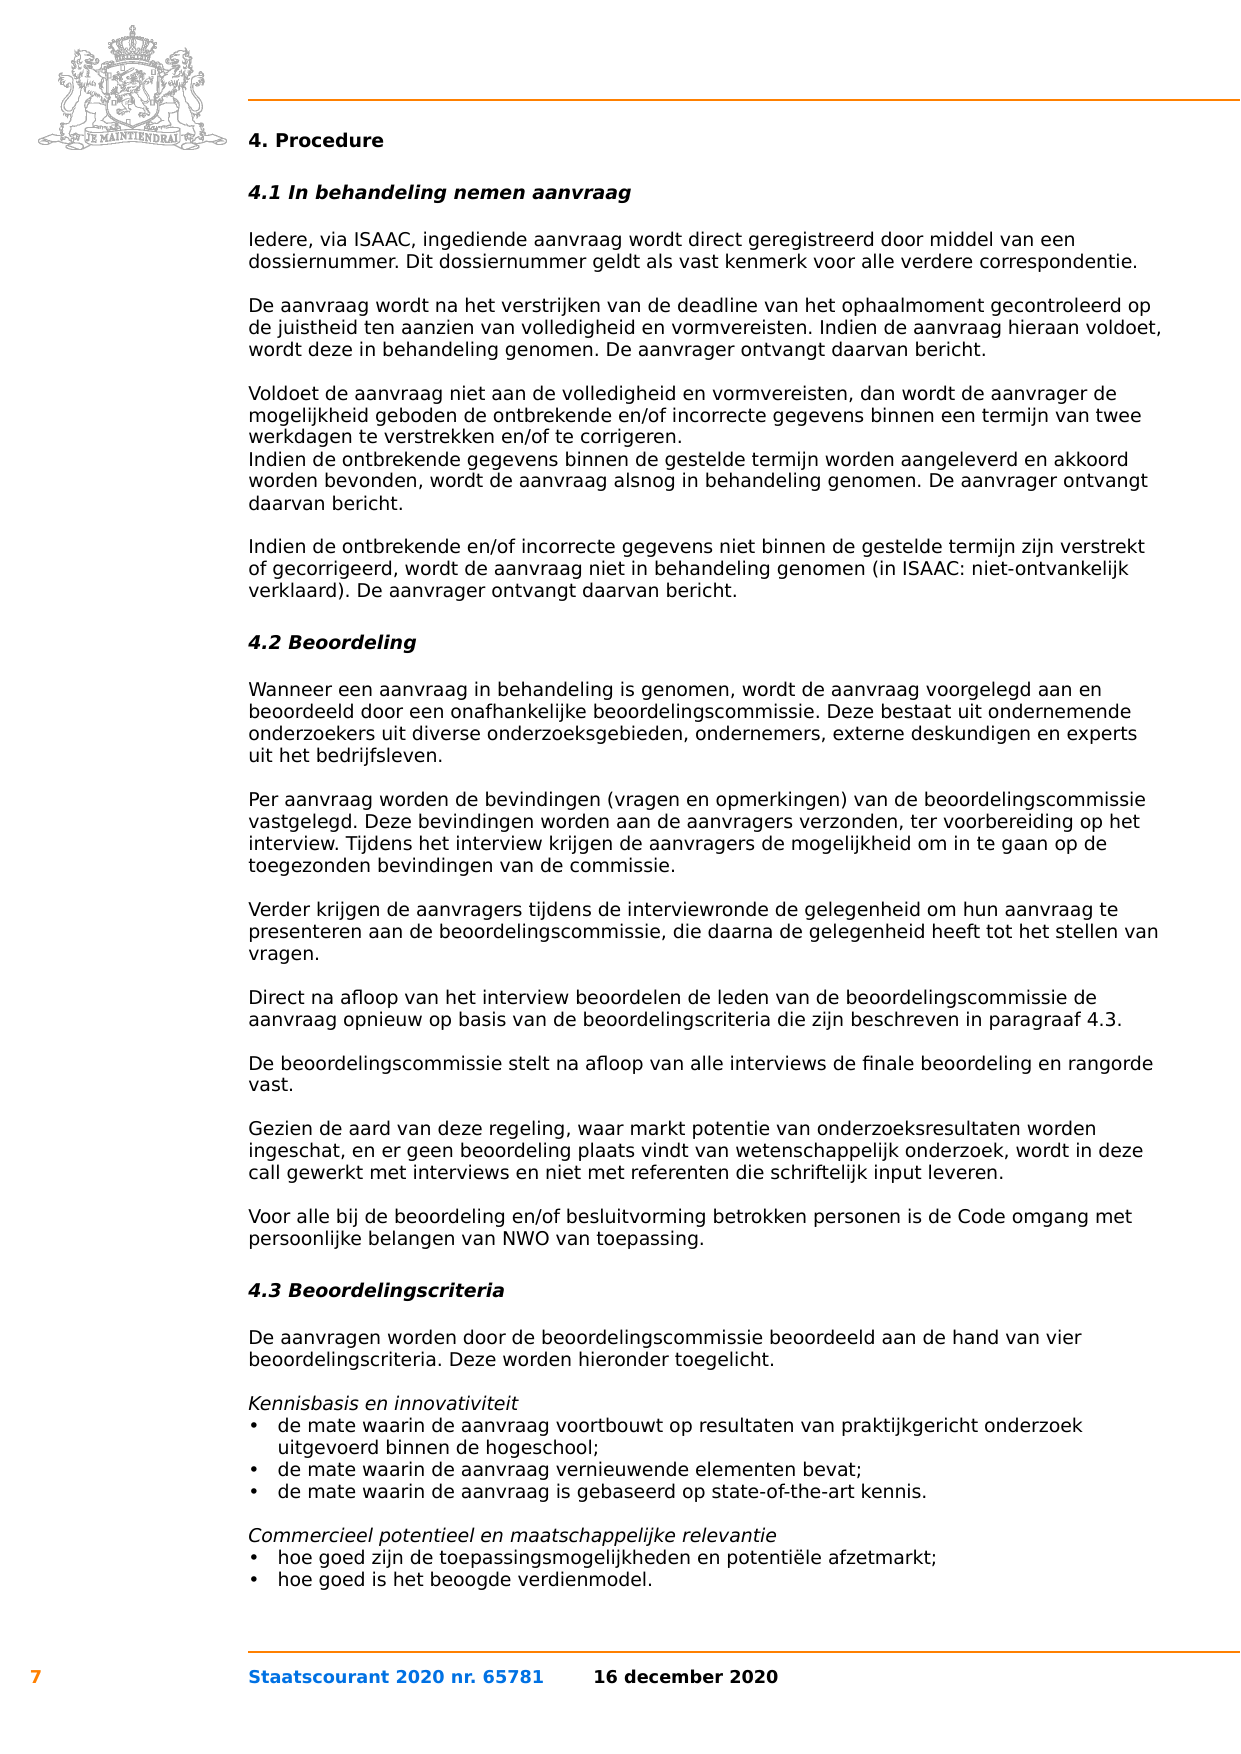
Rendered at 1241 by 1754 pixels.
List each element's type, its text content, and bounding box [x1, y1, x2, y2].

text Indien de ontbrekende en/of incorrecte gegevens niet binnen de gestelde termijn zijn verstrekt of gecorrigeerd, wordt de aanvraag niet in behandeling genomen (in ISAAC: niet-ontvankelijk verklaard). De aanvrager ontvangt daarvan bericht. [248, 536, 1163, 602]
text • de mate waarin de aanvraag vernieuwende elementen bevat; [248, 1459, 1163, 1481]
text Voor alle bij de beoordeling en/of besluitvorming betrokken personen is de Code omgang met persoonlijke belangen van NWO van toepassing. [248, 1206, 1163, 1250]
text Direct na afloop van het interview beoordelen de leden van de beoordelingscommissie de aanvraag opnieuw op basis van de beoordelingscriteria die zijn beschreven in paragraaf 4.3. [248, 987, 1163, 1031]
text • hoe goed is het beoogde verdienmodel. [248, 1568, 1163, 1591]
picture [38, 25, 227, 150]
subtitle Commercieel potentieel en maatschappelijke relevantie [248, 1524, 1163, 1547]
text • hoe goed zijn de toepassingsmogelijkheden en potentiële afzetmarkt; [248, 1547, 1163, 1568]
text De beoordelingscommissie stelt na afloop van alle interviews de finale beoordeling en rangorde vast. [248, 1052, 1163, 1096]
text Wanneer een aanvraag in behandeling is genomen, wordt de aanvraag voorgelegd aan en beoordeeld door een onafhankelijke beoordelingscommissie. Deze bestaat uit ondernemende onderzoekers uit diverse onderzoeksgebieden, ondernemers, externe deskundigen en experts uit het bedrijfsleven. [248, 679, 1163, 767]
subtitle 4.3 Beoordelingscriteria [248, 1280, 1163, 1302]
text Verder krijgen de aanvragers tijdens de interviewronde de gelegenheid om hun aanvraag te presenteren aan de beoordelingscommissie, die daarna de gelegenheid heeft tot het stellen van vragen. [248, 899, 1163, 965]
text Indien de ontbrekende gegevens binnen de gestelde termijn worden aangeleverd en akkoord worden bevonden, wordt de aanvraag alsnog in behandeling genomen. De aanvrager ontvangt daarvan bericht. [248, 448, 1163, 514]
text • de mate waarin de aanvraag voortbouwt op resultaten van praktijkgericht onderzoek uitgevoerd binnen de hogeschool; [248, 1415, 1163, 1459]
subtitle Kennisbasis en innovativiteit [248, 1393, 1163, 1415]
text Gezien de aard van deze regeling, waar markt potentie van onderzoeksresultaten worden ingeschat, en er geen beoordeling plaats vindt van wetenschappelijk onderzoek, wordt in deze call gewerkt met interviews en niet met referenten die schriftelijk input leveren. [248, 1118, 1163, 1184]
text De aanvraag wordt na het verstrijken van de deadline van het ophaalmoment gecontroleerd op de juistheid ten aanzien van volledigheid en vormvereisten. Indien de aanvraag hieraan voldoet, wordt deze in behandeling genomen. De aanvrager ontvangt daarvan bericht. [248, 295, 1163, 361]
text Voldoet de aanvraag niet aan de volledigheid en vormvereisten, dan wordt de aanvrager de mogelijkheid geboden de ontbrekende en/of incorrecte gegevens binnen een termijn van twee werkdagen te verstrekken en/of te corrigeren. [248, 382, 1163, 448]
text Iedere, via ISAAC, ingediende aanvraag wordt direct geregistreerd door middel van een dossiernummer. Dit dossiernummer geldt als vast kenmerk voor alle verdere correspondentie. [248, 229, 1163, 273]
text De aanvragen worden door de beoordelingscommissie beoordeeld aan de hand van vier beoordelingscriteria. Deze worden hieronder toegelicht. [248, 1327, 1163, 1371]
subtitle 4. Procedure [248, 130, 1163, 152]
subtitle 4.1 In behandeling nemen aanvraag [248, 182, 1163, 204]
text Per aanvraag worden de bevindingen (vragen en opmerkingen) van de beoordelingscommissie vastgelegd. Deze bevindingen worden aan de aanvragers verzonden, ter voorbereiding op het interview. Tijdens het interview krijgen de aanvragers de mogelijkheid om in te gaan op de toegezonden bevindingen van de commissie. [248, 789, 1163, 877]
text • de mate waarin de aanvraag is gebaseerd op state-of-the-art kennis. [248, 1481, 1163, 1503]
subtitle 4.2 Beoordeling [248, 632, 1163, 654]
